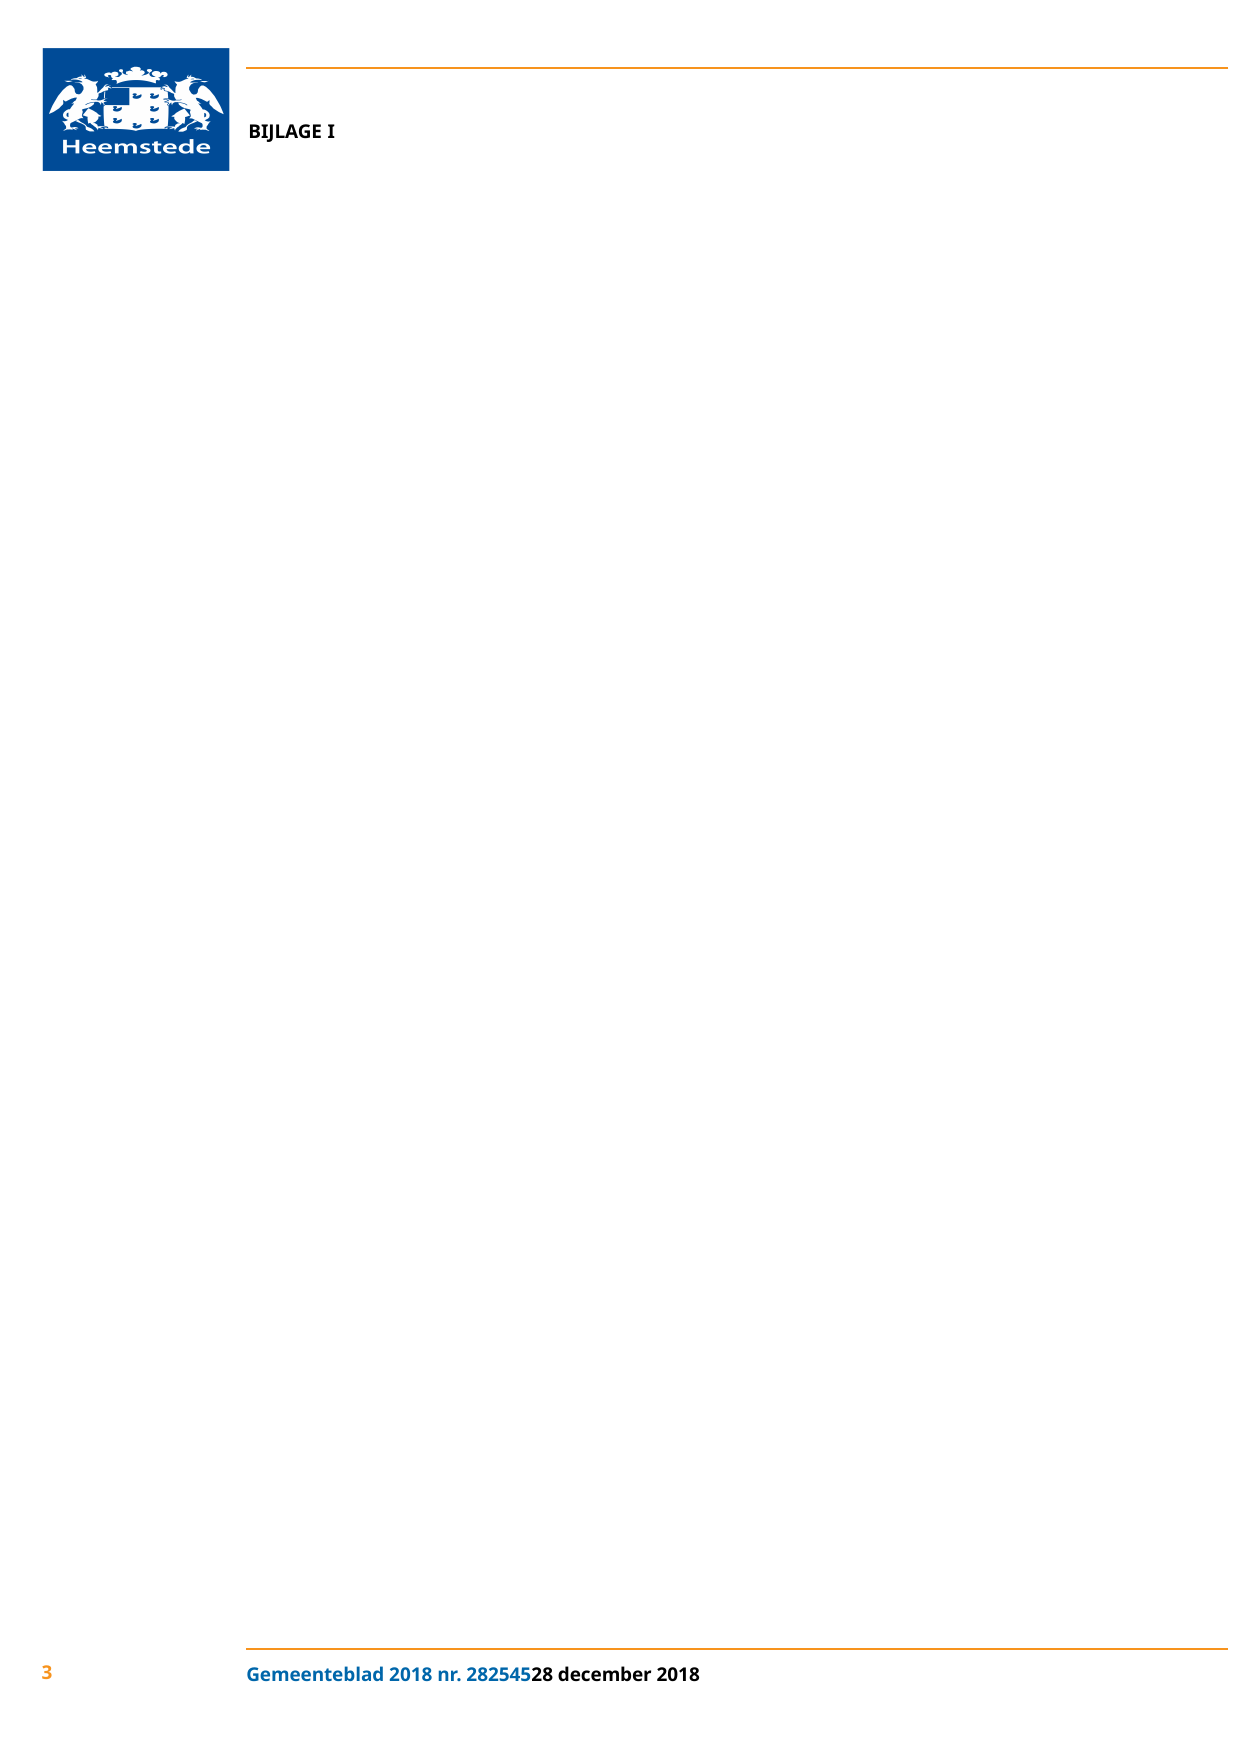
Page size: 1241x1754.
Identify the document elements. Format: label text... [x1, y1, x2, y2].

text BIJLAGE I [248, 116, 1152, 144]
picture [41, 47, 231, 172]
